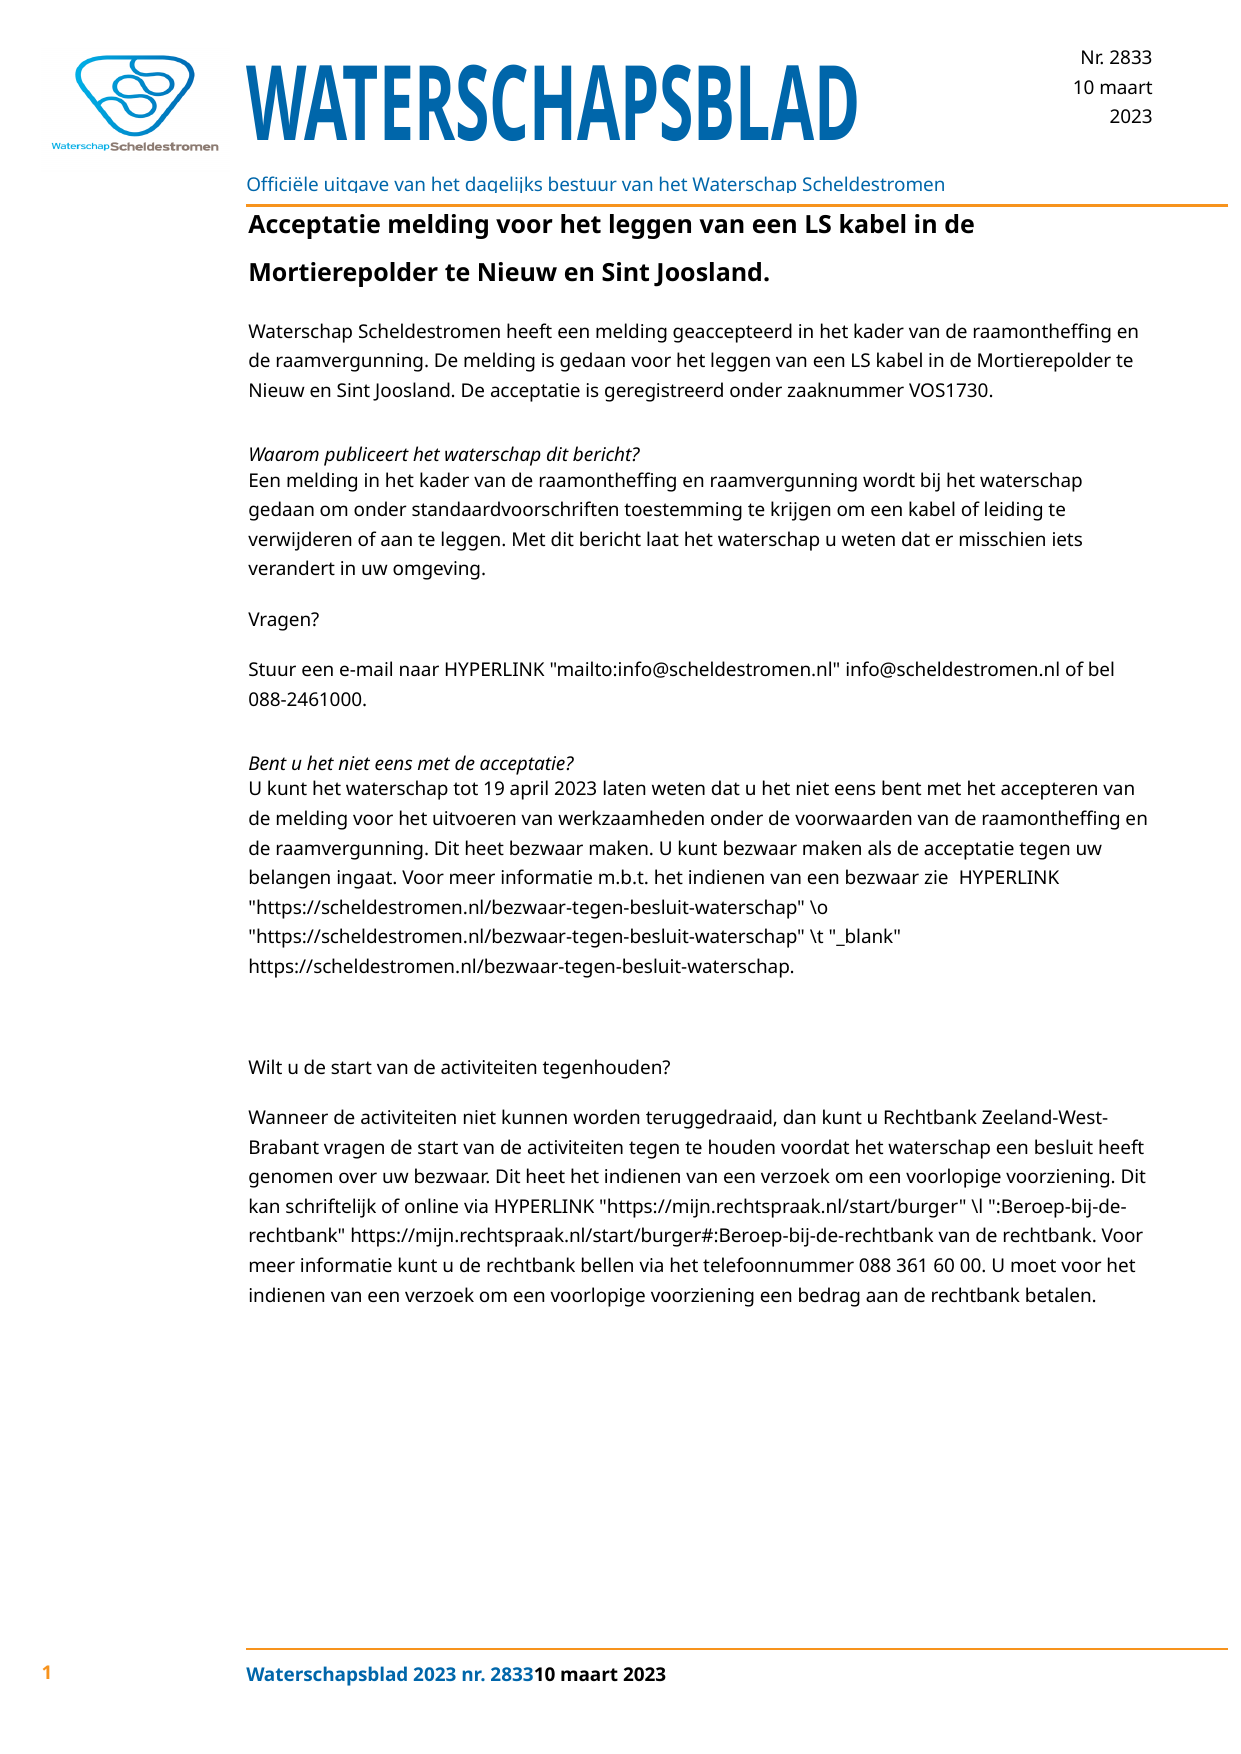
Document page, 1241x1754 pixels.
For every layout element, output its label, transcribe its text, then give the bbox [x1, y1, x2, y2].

text Acceptatie melding voor het leggen van een LS kabel in de Mortierepolder te Nieuw en Sint Joosland. [248, 207, 1152, 288]
text Wanneer de activiteiten niet kunnen worden teruggedraaid, dan kunt u Rechtbank Zeeland-West-Brabant vragen de start van de activiteiten tegen te houden voordat het waterschap een besluit heeft genomen over uw bezwaar. Dit heet het indienen van een verzoek om een voorlopige voorziening. Dit kan schriftelijk of online via HYPERLINK "https://mijn.rechtspraak.nl/start/burger" \l ":Beroep-bij-de-rechtbank" https://mijn.rechtspraak.nl/start/burger#:Beroep-bij-de-rechtbank van de rechtbank. Voor meer informatie kunt u de rechtbank bellen via het telefoonnummer 088 361 60 00. U moet voor het indienen van een verzoek om een voorlopige voorziening een bedrag aan de rechtbank betalen. [248, 1104, 1152, 1308]
text Wilt u de start van de activiteiten tegenhouden? [248, 1054, 1152, 1080]
picture [41, 47, 231, 172]
text Een melding in het kader van de raamontheffing en raamvergunning wordt bij het waterschap gedaan om onder standaardvoorschriften toestemming te krijgen om een kabel of leiding te verwijderen of aan te leggen. Met dit bericht laat het waterschap u weten dat er misschien iets verandert in uw omgeving. [248, 467, 1152, 581]
text Stuur een e-mail naar HYPERLINK "mailto:info@scheldestromen.nl" info@scheldestromen.nl of bel 088-2461000. [248, 656, 1152, 712]
text U kunt het waterschap tot 19 april 2023 laten weten dat u het niet eens bent met het accepteren van de melding voor het uitvoeren van werkzaamheden onder de voorwaarden van de raamontheffing en de raamvergunning. Dit heet bezwaar maken. U kunt bezwaar maken als de acceptatie tegen uw belangen ingaat. Voor meer informatie m.b.t. het indienen van een bezwaar zie HYPERLINK "https://scheldestromen.nl/bezwaar-tegen-besluit-waterschap" \o "https://scheldestromen.nl/bezwaar-tegen-besluit-waterschap" \t "_blank" https://scheldestromen.nl/bezwaar-tegen-besluit-waterschap. [248, 776, 1152, 979]
text Bent u het niet eens met de acceptatie? [248, 750, 1152, 776]
text Waarom publiceert het waterschap dit bericht? [248, 441, 1152, 467]
text Waterschap Scheldestromen heeft een melding geaccepteerd in het kader van de raamontheffing en de raamvergunning. De melding is gedaan voor het leggen van een LS kabel in de Mortierepolder te Nieuw en Sint Joosland. De acceptatie is geregistreerd onder zaaknummer VOS1730. [248, 318, 1152, 403]
text Vragen? [248, 606, 1152, 632]
